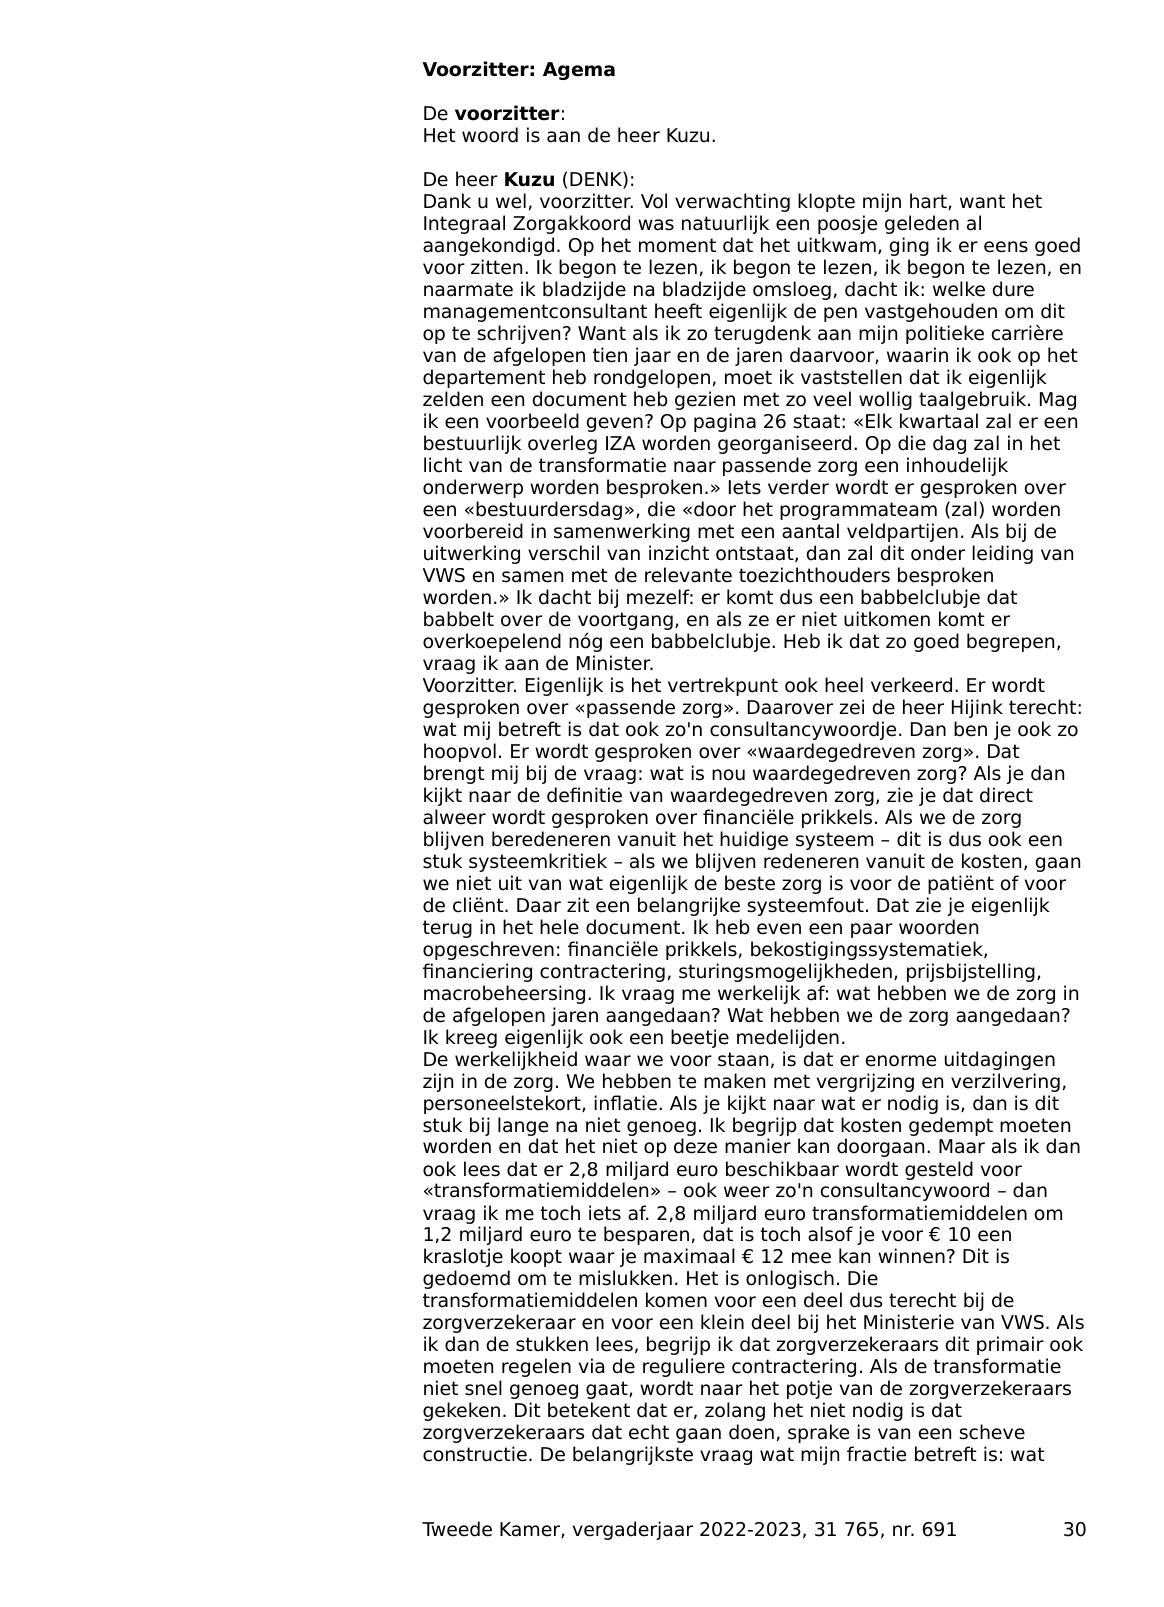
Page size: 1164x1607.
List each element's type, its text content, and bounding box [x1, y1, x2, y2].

text Voorzitter. Eigenlijk is het vertrekpunt ook heel verkeerd. Er wordt gesproken over «passende zorg». Daarover zei de heer Hijink terecht: wat mij betreft is dat ook zo'n consultancywoordje. Dan ben je ook zo hoopvol. Er wordt gesproken over «waardegedreven zorg». Dat brengt mij bij de vraag: wat is nou waardegedreven zorg? Als je dan kijkt naar de definitie van waardegedreven zorg, zie je dat direct alweer wordt gesproken over financiële prikkels. Als we de zorg blijven beredeneren vanuit het huidige systeem – dit is dus ook een stuk systeemkritiek – als we blijven redeneren vanuit de kosten, gaan we niet uit van wat eigenlijk de beste zorg is voor de patiënt of voor de cliënt. Daar zit een belangrijke systeemfout. Dat zie je eigenlijk terug in het hele document. Ik heb even een paar woorden opgeschreven: financiële prikkels, bekostigingssystematiek, financiering contractering, sturingsmogelijkheden, prijsbijstelling, macrobeheersing. Ik vraag me werkelijk af: wat hebben we de zorg in de afgelopen jaren aangedaan? Wat hebben we de zorg aangedaan? Ik kreeg eigenlijk ook een beetje medelijden. [422, 675, 1087, 1048]
text De voorzitter: [422, 103, 1087, 125]
text Het woord is aan de heer Kuzu. [422, 125, 1087, 147]
text De heer Kuzu (DENK): [422, 169, 1087, 191]
text Dank u wel, voorzitter. Vol verwachting klopte mijn hart, want het Integraal Zorgakkoord was natuurlijk een poosje geleden al aangekondigd. Op het moment dat het uitkwam, ging ik er eens goed voor zitten. Ik begon te lezen, ik begon te lezen, ik begon te lezen, en naarmate ik bladzijde na bladzijde omsloeg, dacht ik: welke dure managementconsultant heeft eigenlijk de pen vastgehouden om dit op te schrijven? Want als ik zo terugdenk aan mijn politieke carrière van de afgelopen tien jaar en de jaren daarvoor, waarin ik ook op het departement heb rondgelopen, moet ik vaststellen dat ik eigenlijk zelden een document heb gezien met zo veel wollig taalgebruik. Mag ik een voorbeeld geven? Op pagina 26 staat: «Elk kwartaal zal er een bestuurlijk overleg IZA worden georganiseerd. Op die dag zal in het licht van de transformatie naar passende zorg een inhoudelijk onderwerp worden besproken.» Iets verder wordt er gesproken over een «bestuurdersdag», die «door het programmateam (zal) worden voorbereid in samenwerking met een aantal veldpartijen. Als bij de uitwerking verschil van inzicht ontstaat, dan zal dit onder leiding van VWS en samen met de relevante toezichthouders besproken worden.» Ik dacht bij mezelf: er komt dus een babbelclubje dat babbelt over de voortgang, en als ze er niet uitkomen komt er overkoepelend nóg een babbelclubje. Heb ik dat zo goed begrepen, vraag ik aan de Minister. [422, 191, 1087, 675]
subtitle Voorzitter: Agema [422, 59, 1087, 81]
text De werkelijkheid waar we voor staan, is dat er enorme uitdagingen zijn in de zorg. We hebben te maken met vergrijzing en verzilvering, personeelstekort, inflatie. Als je kijkt naar wat er nodig is, dan is dit stuk bij lange na niet genoeg. Ik begrijp dat kosten gedempt moeten worden en dat het niet op deze manier kan doorgaan. Maar als ik dan ook lees dat er 2,8 miljard euro beschikbaar wordt gesteld voor «transformatiemiddelen» – ook weer zo'n consultancywoord – dan vraag ik me toch iets af. 2,8 miljard euro transformatiemiddelen om 1,2 miljard euro te besparen, dat is toch alsof je voor € 10 een kraslotje koopt waar je maximaal € 12 mee kan winnen? Dit is gedoemd om te mislukken. Het is onlogisch. Die transformatiemiddelen komen voor een deel dus terecht bij de zorgverzekeraar en voor een klein deel bij het Ministerie van VWS. Als ik dan de stukken lees, begrijp ik dat zorgverzekeraars dit primair ook moeten regelen via de reguliere contractering. Als de transformatie niet snel genoeg gaat, wordt naar het potje van de zorgverzekeraars gekeken. Dit betekent dat er, zolang het niet nodig is dat zorgverzekeraars dat echt gaan doen, sprake is van een scheve constructie. De belangrijkste vraag wat mijn fractie betreft is: wat [422, 1048, 1087, 1466]
